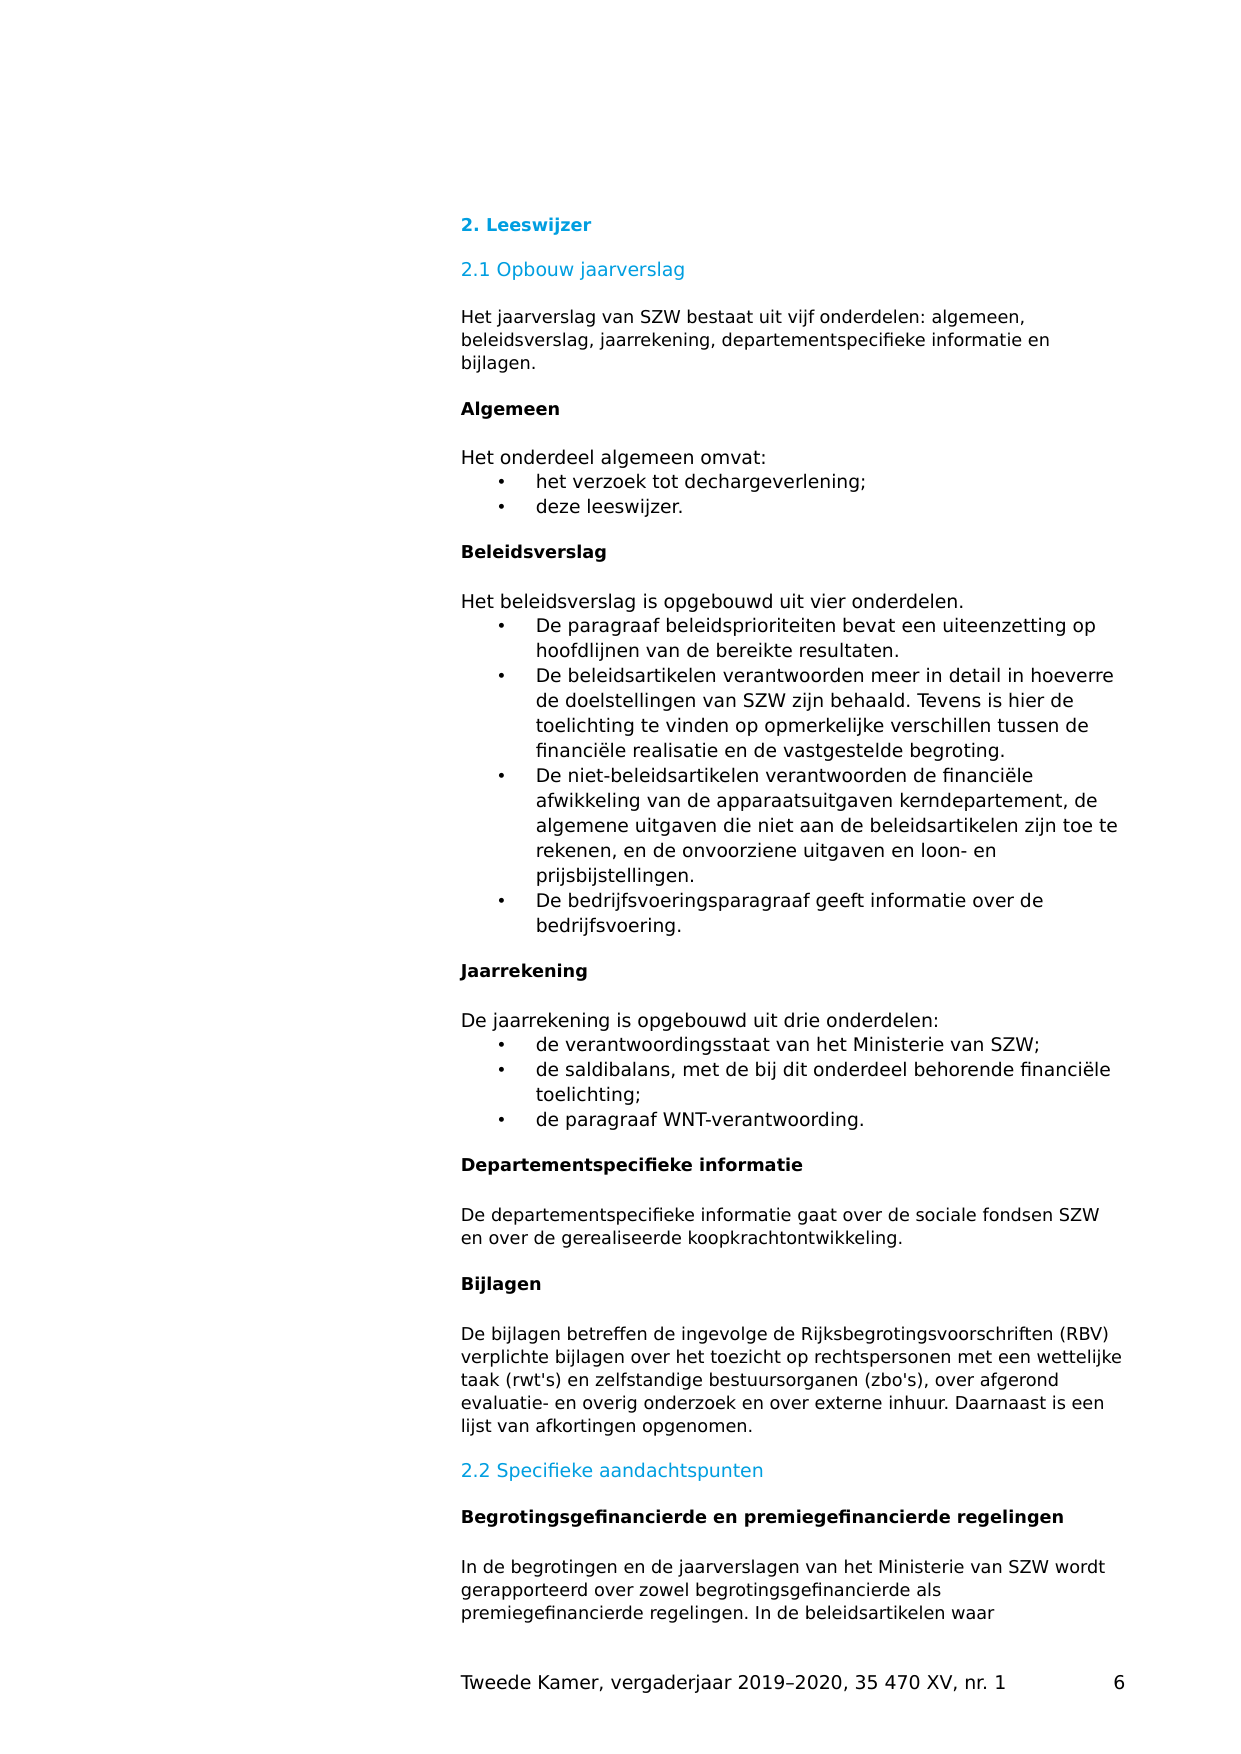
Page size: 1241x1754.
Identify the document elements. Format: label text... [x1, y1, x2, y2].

text Het jaarverslag van SZW bestaat uit vijf onderdelen: algemeen, beleidsverslag, jaarrekening, departementspecifieke informatie en bijlagen. [461, 305, 1125, 374]
text Beleidsverslag [461, 541, 1125, 563]
title 2.2 Specifieke aandachtspunten [461, 1460, 1125, 1482]
text Het beleidsverslag is opgebouwd uit vier onderdelen. [461, 591, 1125, 612]
list het verzoek tot dechargeverlening; [498, 468, 1125, 493]
text De departementspecifieke informatie gaat over de sociale fondsen SZW en over de gerealiseerde koopkrachtontwikkeling. [461, 1203, 1125, 1249]
text Departementspecifieke informatie [461, 1153, 1125, 1176]
text Jaarrekening [461, 959, 1125, 982]
text Bijlagen [461, 1272, 1125, 1295]
list De niet-beleidsartikelen verantwoorden de financiële afwikkeling van de apparaatsuitgaven kerndepartement, de algemene uitgaven die niet aan de beleidsartikelen zijn toe te rekenen, en de onvoorziene uitgaven en loon- en prijsbijstellingen. [498, 762, 1125, 887]
title 2. Leeswijzer [461, 213, 1125, 236]
list De beleidsartikelen verantwoorden meer in detail in hoeverre de doelstellingen van SZW zijn behaald. Tevens is hier de toelichting te vinden op opmerkelijke verschillen tussen de financiële realisatie en de vastgestelde begroting. [498, 662, 1125, 762]
text Algemeen [461, 397, 1125, 419]
text De bijlagen betreffen de ingevolge de Rijksbegrotingsvoorschriften (RBV) verplichte bijlagen over het toezicht op rechtspersonen met een wettelijke taak (rwt's) en zelfstandige bestuursorganen (zbo's), over afgerond evaluatie- en overig onderzoek en over externe inhuur. Daarnaast is een lijst van afkortingen opgenomen. [461, 1322, 1125, 1437]
list de paragraaf WNT-verantwoording. [498, 1106, 1125, 1131]
text Het onderdeel algemeen omvat: [461, 447, 1125, 468]
text De jaarrekening is opgebouwd uit drie onderdelen: [461, 1009, 1125, 1031]
list deze leeswijzer. [498, 493, 1125, 518]
list de saldibalans, met de bij dit onderdeel behorende financiële toelichting; [498, 1056, 1125, 1106]
list De paragraaf beleidsprioriteiten bevat een uiteenzetting op hoofdlijnen van de bereikte resultaten. [498, 612, 1125, 662]
title 2.1 Opbouw jaarverslag [461, 259, 1125, 281]
text Begrotingsgefinancierde en premiegefinancierde regelingen [461, 1505, 1125, 1528]
text In de begrotingen en de jaarverslagen van het Ministerie van SZW wordt gerapporteerd over zowel begrotingsgefinancierde als premiegefinancierde regelingen. In de beleidsartikelen waar [461, 1555, 1125, 1624]
list De bedrijfsvoeringsparagraaf geeft informatie over de bedrijfsvoering. [498, 887, 1125, 937]
list de verantwoordingsstaat van het Ministerie van SZW; [498, 1031, 1125, 1056]
